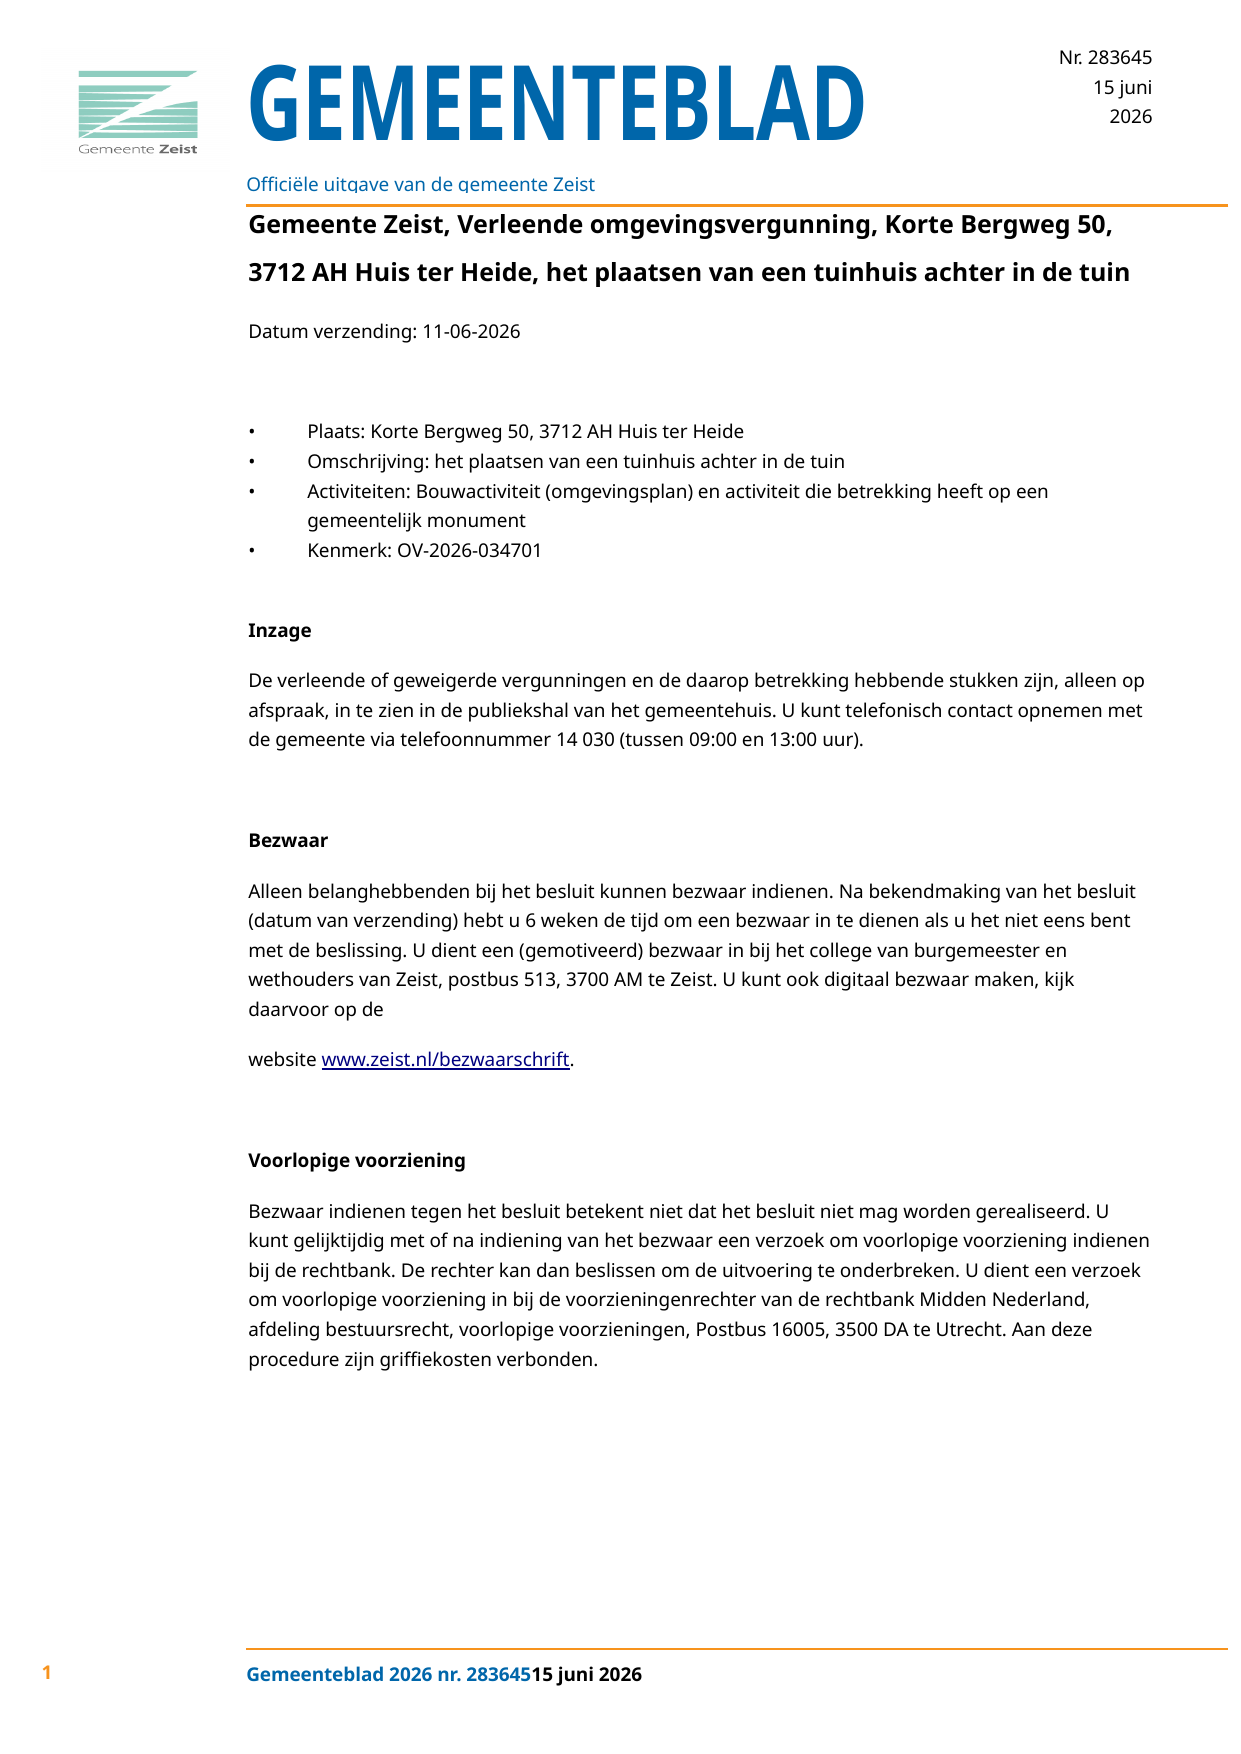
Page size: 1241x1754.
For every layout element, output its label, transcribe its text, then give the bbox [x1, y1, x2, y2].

text website www.zeist.nl/bezwaarschrift. [248, 1047, 1152, 1072]
text Datum verzending: 11-06-2026 [248, 318, 1152, 344]
picture [41, 47, 231, 172]
text Gemeente Zeist, Verleende omgevingsvergunning, Korte Bergweg 50, 3712 AH Huis ter Heide, het plaatsen van een tuinhuis achter in de tuin [248, 207, 1152, 288]
text Inzage [248, 617, 1152, 643]
list Activiteiten: Bouwactiviteit (omgevingsplan) en activiteit die betrekking heeft op een gemeentelijk monument [248, 478, 1152, 533]
list Kenmerk: OV-2026-034701 [248, 537, 1152, 563]
list Omschrijving: het plaatsen van een tuinhuis achter in de tuin [248, 448, 1152, 474]
text Voorlopige voorziening [248, 1147, 1152, 1173]
text Bezwaar indienen tegen het besluit betekent niet dat het besluit niet mag worden gerealiseerd. U kunt gelijktijdig met of na indiening van het bezwaar een verzoek om voorlopige voorziening indienen bij de rechtbank. De rechter kan dan beslissen om de uitvoering te onderbreken. U dient een verzoek om voorlopige voorziening in bij de voorzieningenrechter van de rechtbank Midden Nederland, afdeling bestuursrecht, voorlopige voorzieningen, Postbus 16005, 3500 DA te Utrecht. Aan deze procedure zijn griffiekosten verbonden. [248, 1198, 1152, 1372]
text De verleende of geweigerde vergunningen en de daarop betrekking hebbende stukken zijn, alleen op afspraak, in te zien in de publiekshal van het gemeentehuis. U kunt telefonisch contact opnemen met de gemeente via telefoonnummer 14 030 (tussen 09:00 en 13:00 uur). [248, 667, 1152, 752]
text Alleen belanghebbenden bij het besluit kunnen bezwaar indienen. Na bekendmaking van het besluit (datum van verzending) hebt u 6 weken de tijd om een bezwaar in te dienen als u het niet eens bent met de beslissing. U dient een (gemotiveerd) bezwaar in bij het college van burgemeester en wethouders van Zeist, postbus 513, 3700 AM te Zeist. U kunt ook digitaal bezwaar maken, kijk daarvoor op de [248, 878, 1152, 1022]
list Plaats: Korte Bergweg 50, 3712 AH Huis ter Heide [248, 419, 1152, 444]
text Bezwaar [248, 827, 1152, 853]
